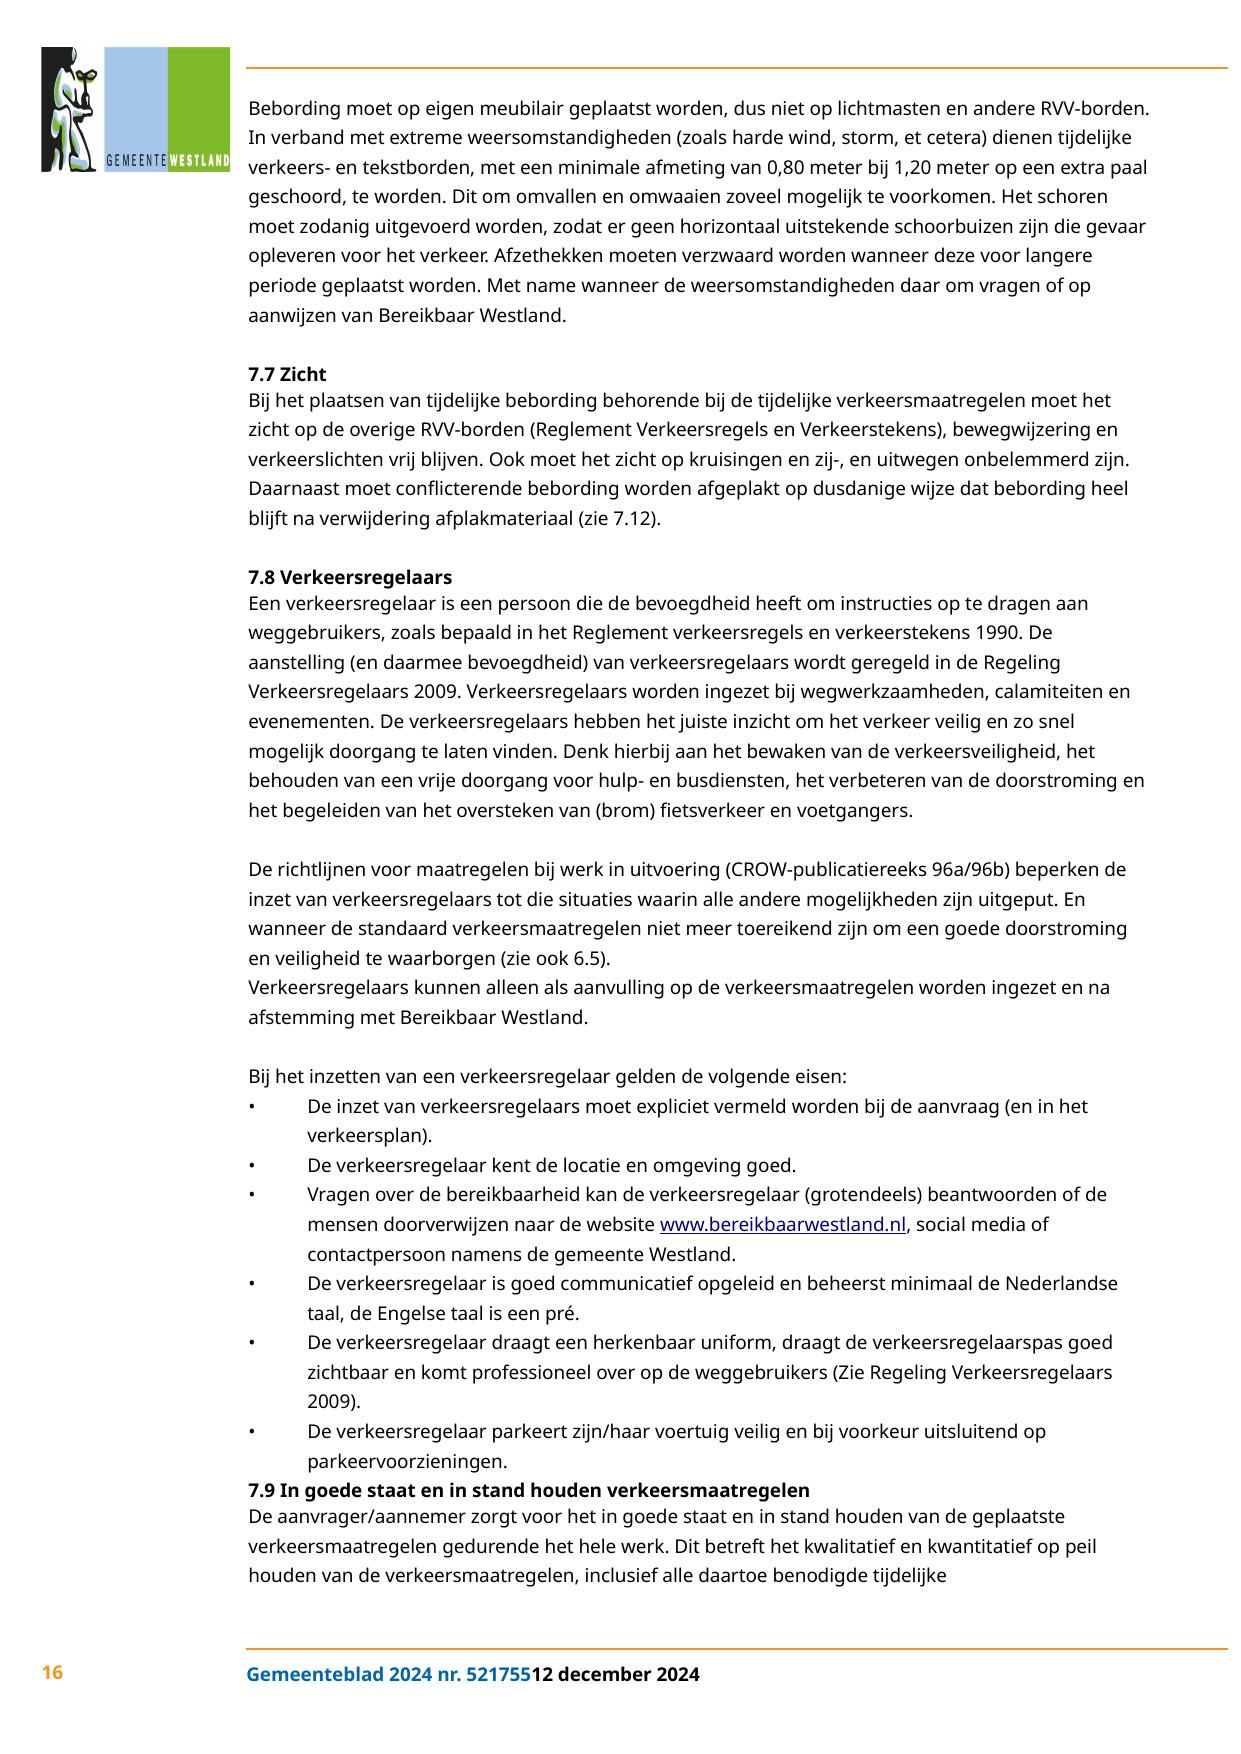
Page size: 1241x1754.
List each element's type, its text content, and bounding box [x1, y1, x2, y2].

list Vragen over de bereikbaarheid kan de verkeersregelaar (grotendeels) beantwoorden of de mensen doorverwijzen naar de website www.bereikbaarwestland.nl, social media of contactpersoon namens de gemeente Westland. [248, 1182, 1152, 1267]
text 7.9 In goede staat en in stand houden verkeersmaatregelen [248, 1477, 1152, 1503]
text Bij het inzetten van een verkeersregelaar gelden de volgende eisen: [248, 1063, 1152, 1089]
text Een verkeersregelaar is een persoon die de bevoegdheid heeft om instructies op te dragen aan weggebruikers, zoals bepaald in het Reglement verkeersregels en verkeerstekens 1990. De aanstelling (en daarmee bevoegdheid) van verkeersregelaars wordt geregeld in de Regeling Verkeersregelaars 2009. Verkeersregelaars worden ingezet bij wegwerkzaamheden, calamiteiten en evenementen. De verkeersregelaars hebben het juiste inzicht om het verkeer veilig en zo snel mogelijk doorgang te laten vinden. Denk hierbij aan het bewaken van de verkeersveiligheid, het behouden van een vrije doorgang voor hulp- en busdiensten, het verbeteren van de doorstroming en het begeleiden van het oversteken van (brom) fietsverkeer en voetgangers. [248, 590, 1152, 823]
list De inzet van verkeersregelaars moet expliciet vermeld worden bij de aanvraag (en in het verkeersplan). [248, 1093, 1152, 1148]
picture [41, 47, 231, 172]
text Bij het plaatsen van tijdelijke bebording behorende bij de tijdelijke verkeersmaatregelen moet het zicht op de overige RVV-borden (Reglement Verkeersregels en Verkeerstekens), bewegwijzering en verkeerslichten vrij blijven. Ook moet het zicht op kruisingen en zij-, en uitwegen onbelemmerd zijn. Daarnaast moet conflicterende bebording worden afgeplakt op dusdanige wijze dat bebording heel blijft na verwijdering afplakmateriaal (zie 7.12). [248, 387, 1152, 531]
list De verkeersregelaar kent de locatie en omgeving goed. [248, 1152, 1152, 1178]
list De verkeersregelaar draagt een herkenbaar uniform, draagt de verkeersregelaarspas goed zichtbaar en komt professioneel over op de weggebruikers (Zie Regeling Verkeersregelaars 2009). [248, 1329, 1152, 1414]
text Verkeersregelaars kunnen alleen als aanvulling op de verkeersmaatregelen worden ingezet en na afstemming met Bereikbaar Westland. [248, 974, 1152, 1030]
text De richtlijnen voor maatregelen bij werk in uitvoering (CROW-publicatiereeks 96a/96b) beperken de inzet van verkeersregelaars tot die situaties waarin alle andere mogelijkheden zijn uitgeput. En wanneer de standaard verkeersmaatregelen niet meer toereikend zijn om een goede doorstroming en veiligheid te waarborgen (zie ook 6.5). [248, 856, 1152, 971]
text De aanvrager/aannemer zorgt voor het in goede staat en in stand houden van de geplaatste verkeersmaatregelen gedurende het hele werk. Dit betreft het kwalitatief en kwantitatief op peil houden van de verkeersmaatregelen, inclusief alle daartoe benodigde tijdelijke [248, 1503, 1152, 1588]
text Bebording moet op eigen meubilair geplaatst worden, dus niet op lichtmasten en andere RVV-borden. In verband met extreme weersomstandigheden (zoals harde wind, storm, et cetera) dienen tijdelijke verkeers- en tekstborden, met een minimale afmeting van 0,80 meter bij 1,20 meter op een extra paal geschoord, te worden. Dit om omvallen en omwaaien zoveel mogelijk te voorkomen. Het schoren moet zodanig uitgevoerd worden, zodat er geen horizontaal uitstekende schoorbuizen zijn die gevaar opleveren voor het verkeer. Afzethekken moeten verzwaard worden wanneer deze voor langere periode geplaatst worden. Met name wanneer de weersomstandigheden daar om vragen of op aanwijzen van Bereikbaar Westland. [248, 95, 1152, 328]
list De verkeersregelaar is goed communicatief opgeleid en beheerst minimaal de Nederlandse taal, de Engelse taal is een pré. [248, 1270, 1152, 1326]
text 7.8 Verkeersregelaars [248, 564, 1152, 590]
list De verkeersregelaar parkeert zijn/haar voertuig veilig en bij voorkeur uitsluitend op parkeervoorzieningen. [248, 1418, 1152, 1474]
text 7.7 Zicht [248, 361, 1152, 387]
